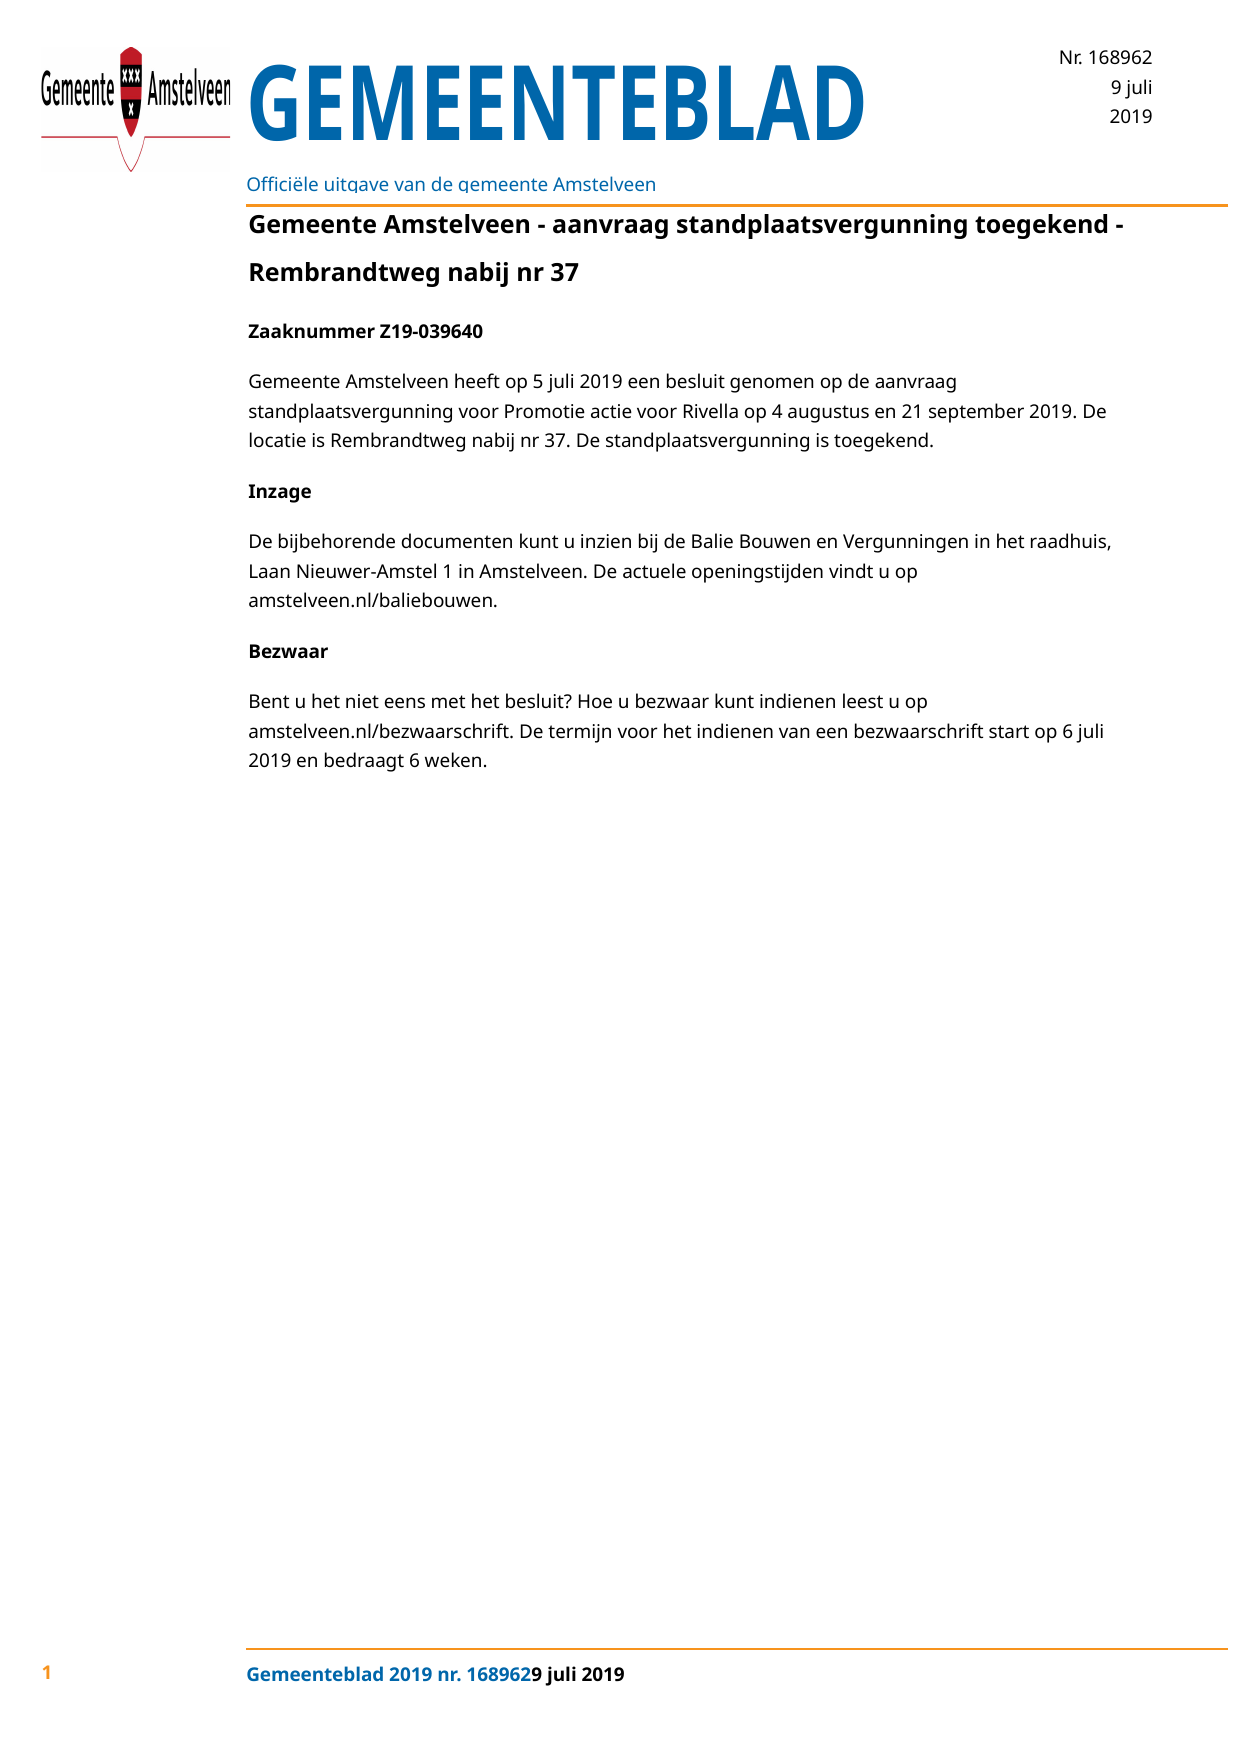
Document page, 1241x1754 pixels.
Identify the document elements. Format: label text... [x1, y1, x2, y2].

text Inzage [248, 478, 1152, 504]
text Zaaknummer Z19-039640 [248, 318, 1152, 344]
picture [41, 47, 231, 172]
text Gemeente Amstelveen - aanvraag standplaatsvergunning toegekend - Rembrandtweg nabij nr 37 [248, 207, 1152, 288]
text De bijbehorende documenten kunt u inzien bij de Balie Bouwen en Vergunningen in het raadhuis, Laan Nieuwer-Amstel 1 in Amstelveen. De actuele openingstijden vindt u op amstelveen.nl/baliebouwen. [248, 528, 1152, 613]
text Bezwaar [248, 638, 1152, 664]
text Bent u het niet eens met het besluit? Hoe u bezwaar kunt indienen leest u op amstelveen.nl/bezwaarschrift. De termijn voor het indienen van een bezwaarschrift start op 6 juli 2019 en bedraagt 6 weken. [248, 688, 1152, 773]
text Gemeente Amstelveen heeft op 5 juli 2019 een besluit genomen op de aanvraag standplaatsvergunning voor Promotie actie voor Rivella op 4 augustus en 21 september 2019. De locatie is Rembrandtweg nabij nr 37. De standplaatsvergunning is toegekend. [248, 368, 1152, 453]
